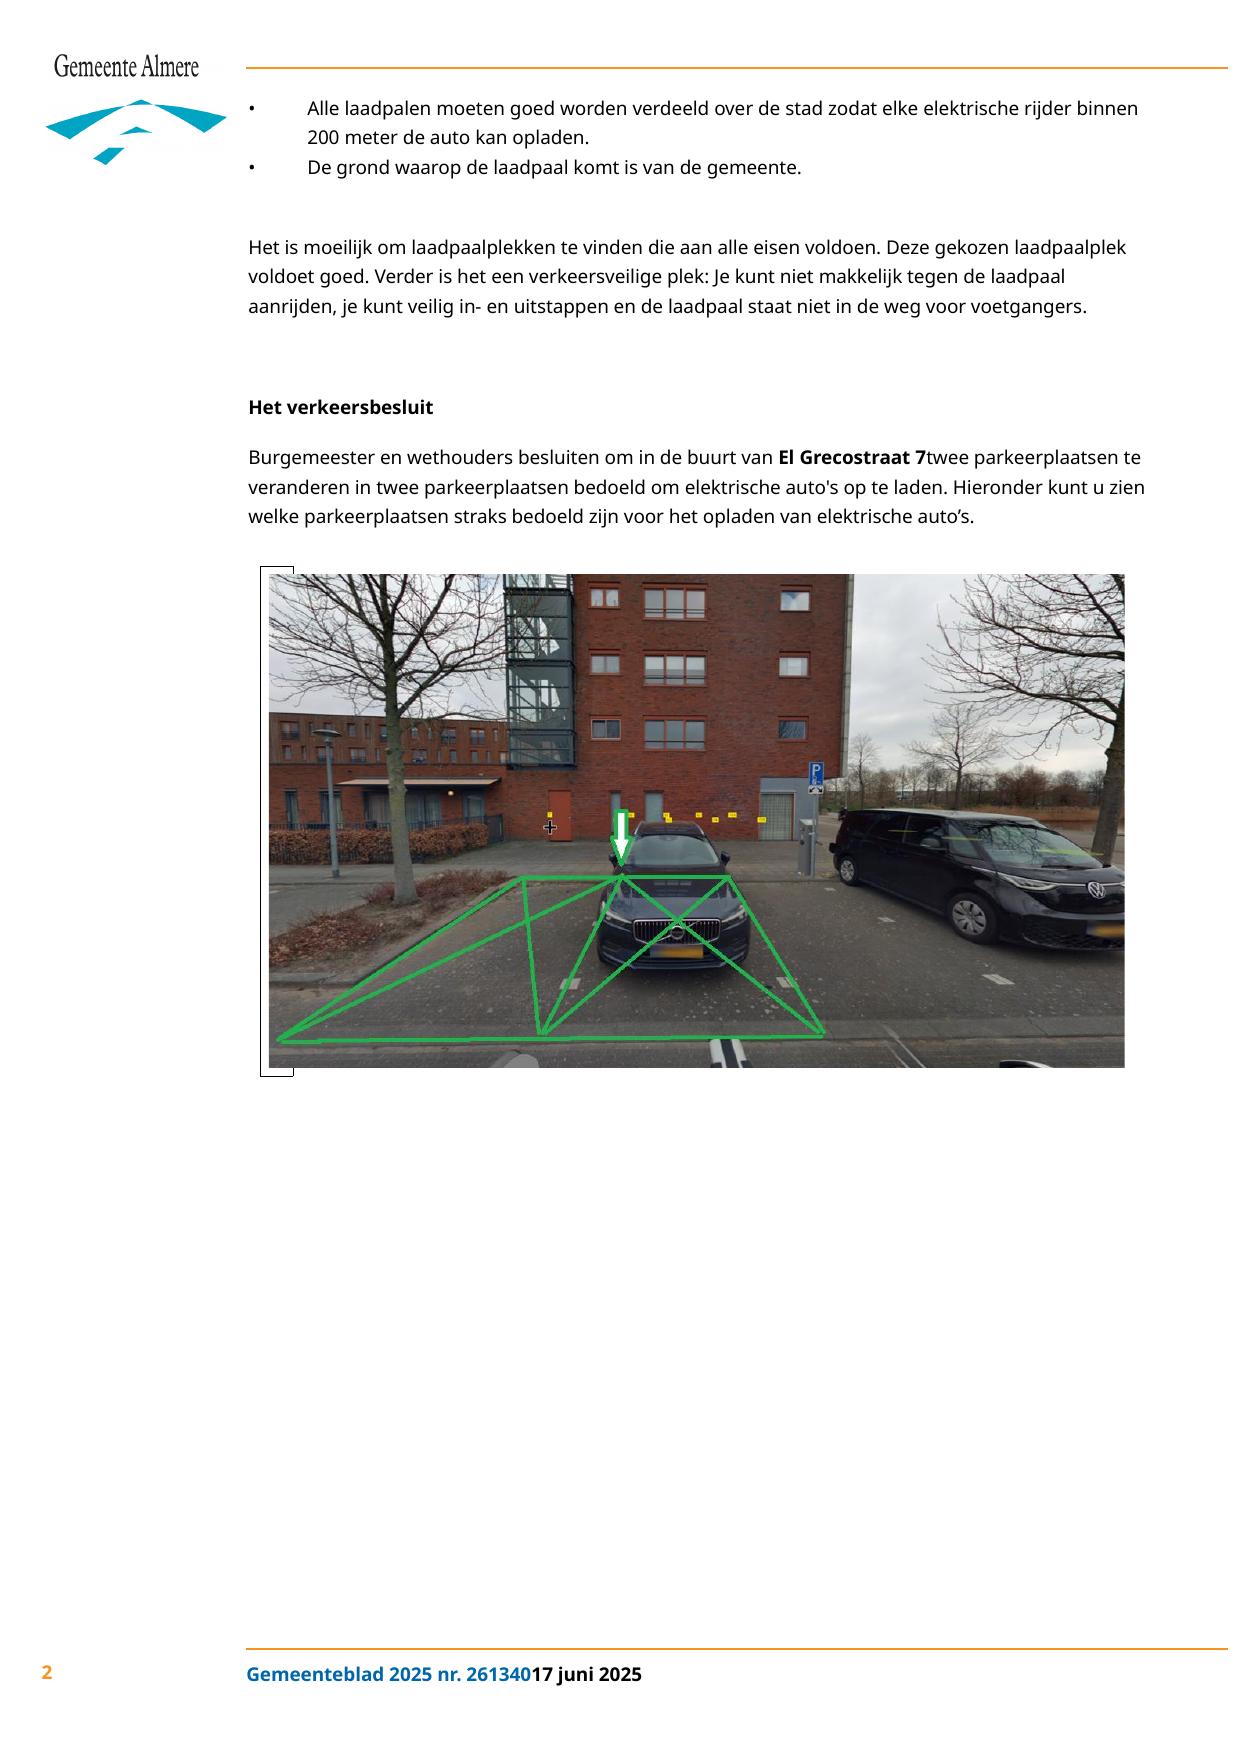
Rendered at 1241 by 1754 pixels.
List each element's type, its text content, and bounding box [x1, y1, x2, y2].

text Burgemeester en wethouders besluiten om in de buurt van El Grecostraat 7twee parkeerplaatsen te veranderen in twee parkeerplaatsen bedoeld om elektrische auto's op te laden. Hieronder kunt u zien welke parkeerplaatsen straks bedoeld zijn voor het opladen van elektrische auto’s. [248, 444, 1152, 529]
list De grond waarop de laadpaal komt is van de gemeente. [248, 154, 1152, 180]
picture [41, 47, 231, 172]
picture [268, 574, 1125, 1068]
list Alle laadpalen moeten goed worden verdeeld over de stad zodat elke elektrische rijder binnen 200 meter de auto kan opladen. [248, 95, 1152, 150]
text Het is moeilijk om laadpaalplekken te vinden die aan alle eisen voldoen. Deze gekozen laadpaalplek voldoet goed. Verder is het een verkeersveilige plek: Je kunt niet makkelijk tegen de laadpaal aanrijden, je kunt veilig in- en uitstappen en de laadpaal staat niet in de weg voor voetgangers. [248, 234, 1152, 319]
text Het verkeersbesluit [248, 394, 1152, 420]
